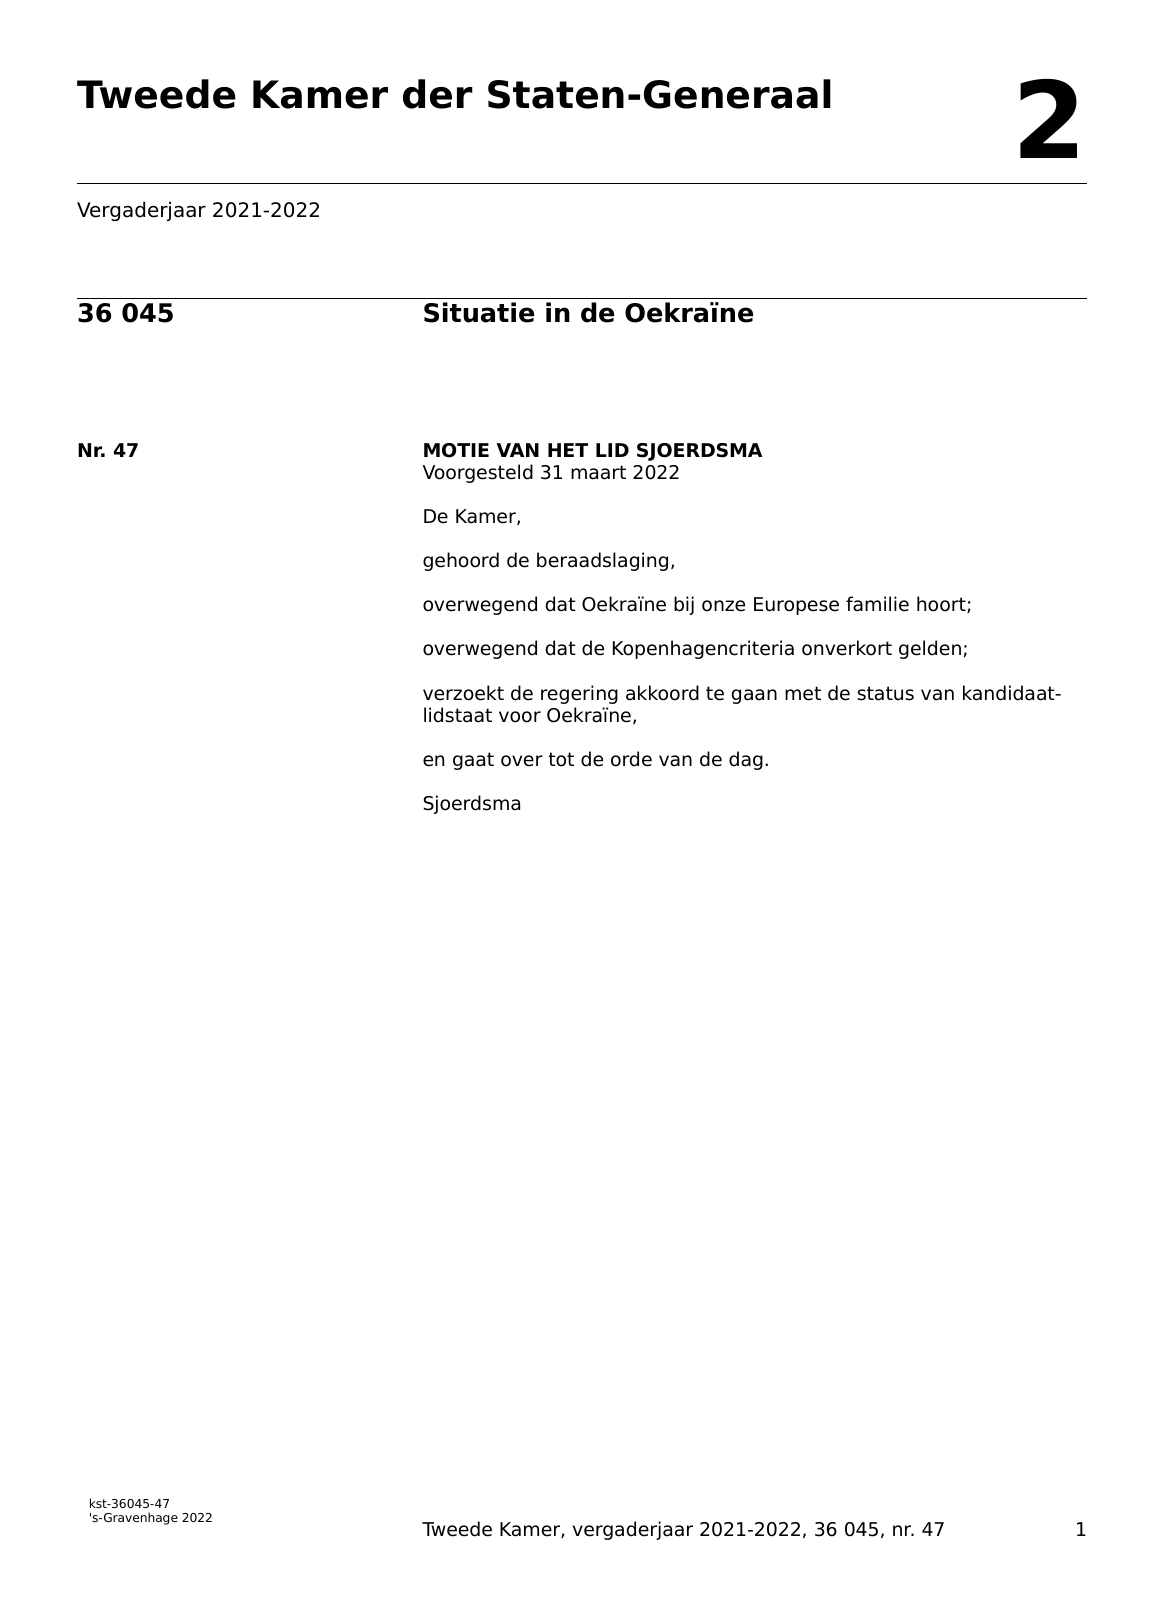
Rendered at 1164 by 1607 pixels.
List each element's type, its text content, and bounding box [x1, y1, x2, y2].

text en gaat over tot de orde van de dag. [422, 749, 1087, 771]
text verzoekt de regering akkoord te gaan met de status van kandidaat-lidstaat voor Oekraïne, [422, 682, 1087, 726]
text Voorgesteld 31 maart 2022 [422, 462, 1087, 484]
text kst-36045-47 [88, 1497, 323, 1511]
text 's-Gravenhage 2022 [88, 1511, 323, 1525]
subtitle 36 045 Situatie in de Oekraïne [77, 299, 1087, 329]
table_cell Vergaderjaar 2021-2022 [77, 184, 1087, 298]
subtitle Nr. 47 MOTIE VAN HET LID SJOERDSMA [77, 440, 1087, 462]
text Sjoerdsma [422, 793, 1087, 815]
table_header Tweede Kamer der Staten-Generaal [77, 59, 886, 183]
text De Kamer, [422, 506, 1087, 528]
text overwegend dat Oekraïne bij onze Europese familie hoort; [422, 594, 1087, 616]
table_header 2 [886, 59, 1087, 183]
text overwegend dat de Kopenhagencriteria onverkort gelden; [422, 638, 1087, 660]
text gehoord de beraadslaging, [422, 550, 1087, 572]
